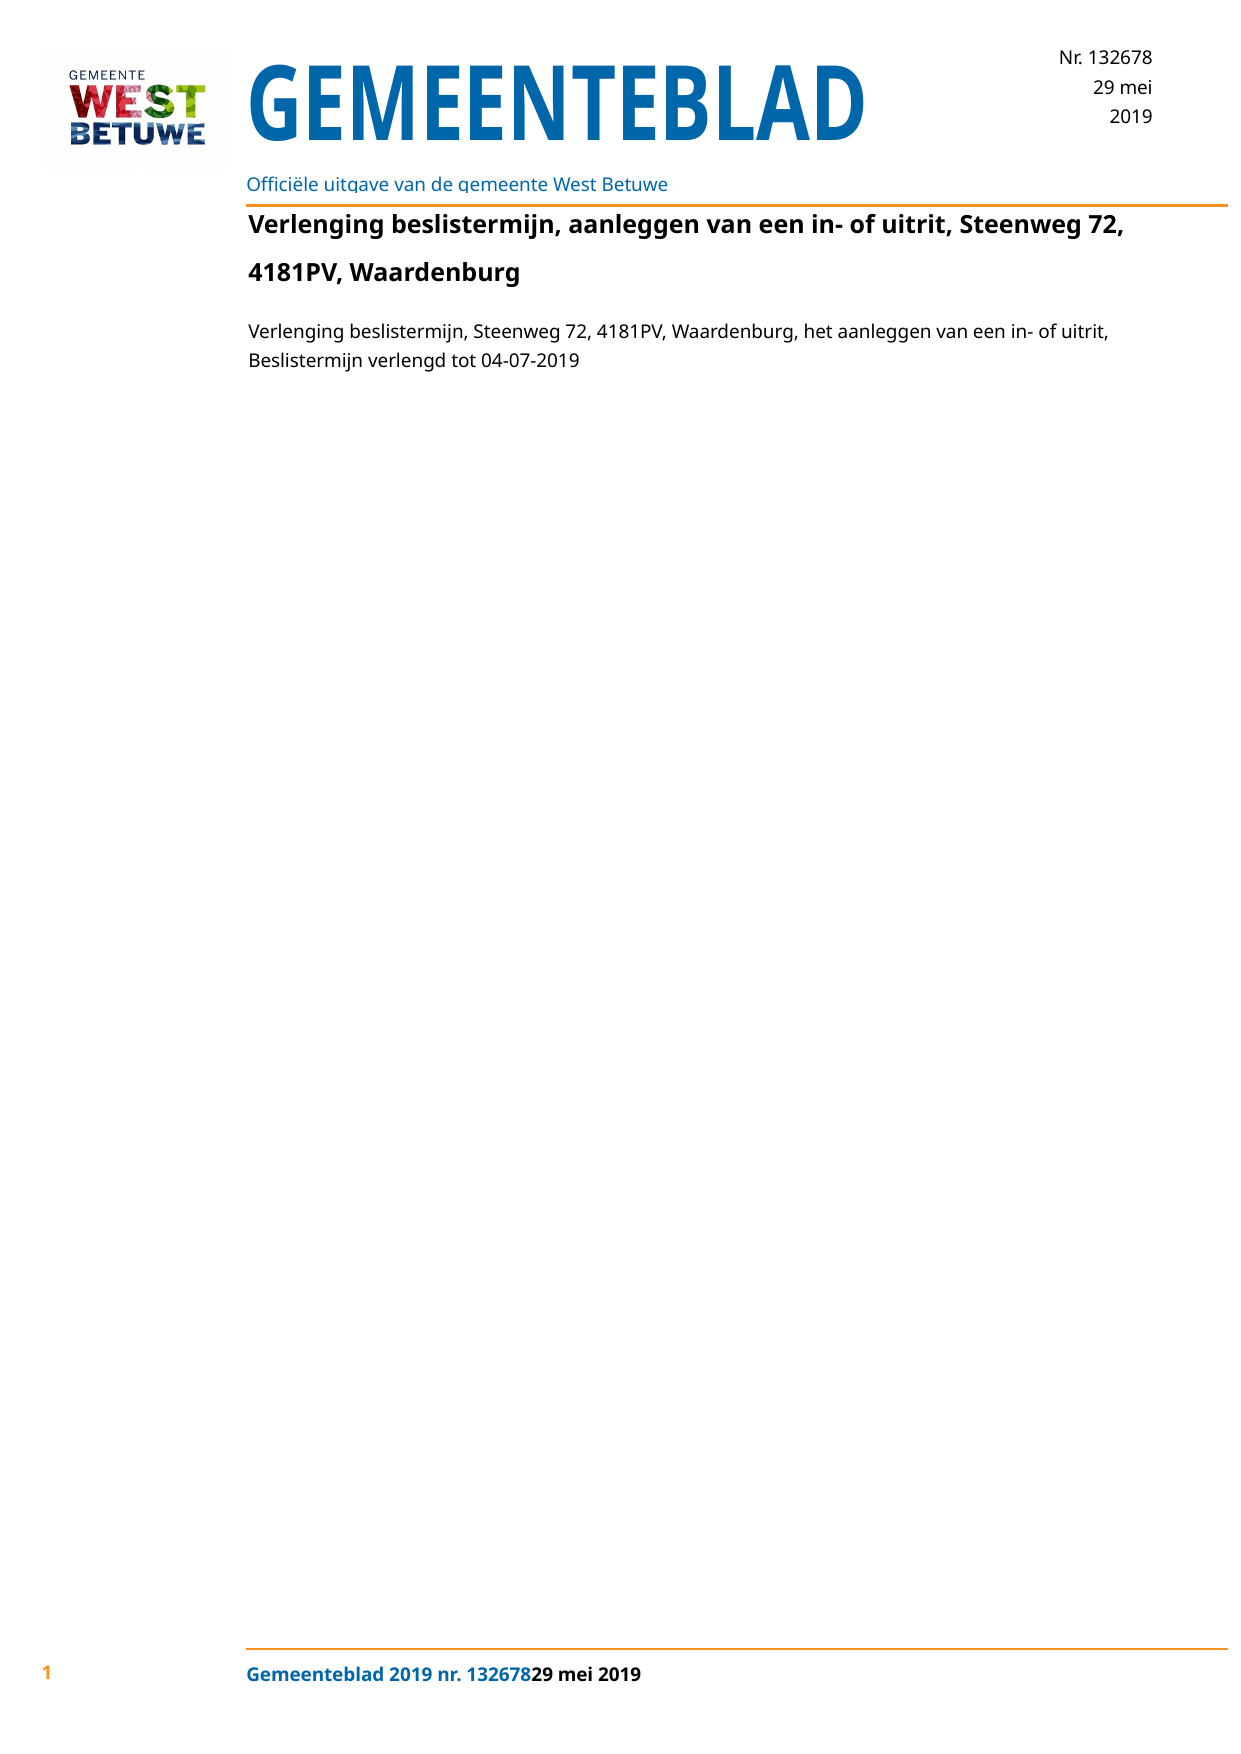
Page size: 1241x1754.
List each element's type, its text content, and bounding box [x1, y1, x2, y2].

text Verlenging beslistermijn, aanleggen van een in- of uitrit, Steenweg 72, 4181PV, Waardenburg [248, 207, 1152, 288]
picture [41, 47, 231, 172]
text Verlenging beslistermijn, Steenweg 72, 4181PV, Waardenburg, het aanleggen van een in- of uitrit, Beslistermijn verlengd tot 04-07-2019 [248, 318, 1152, 373]
